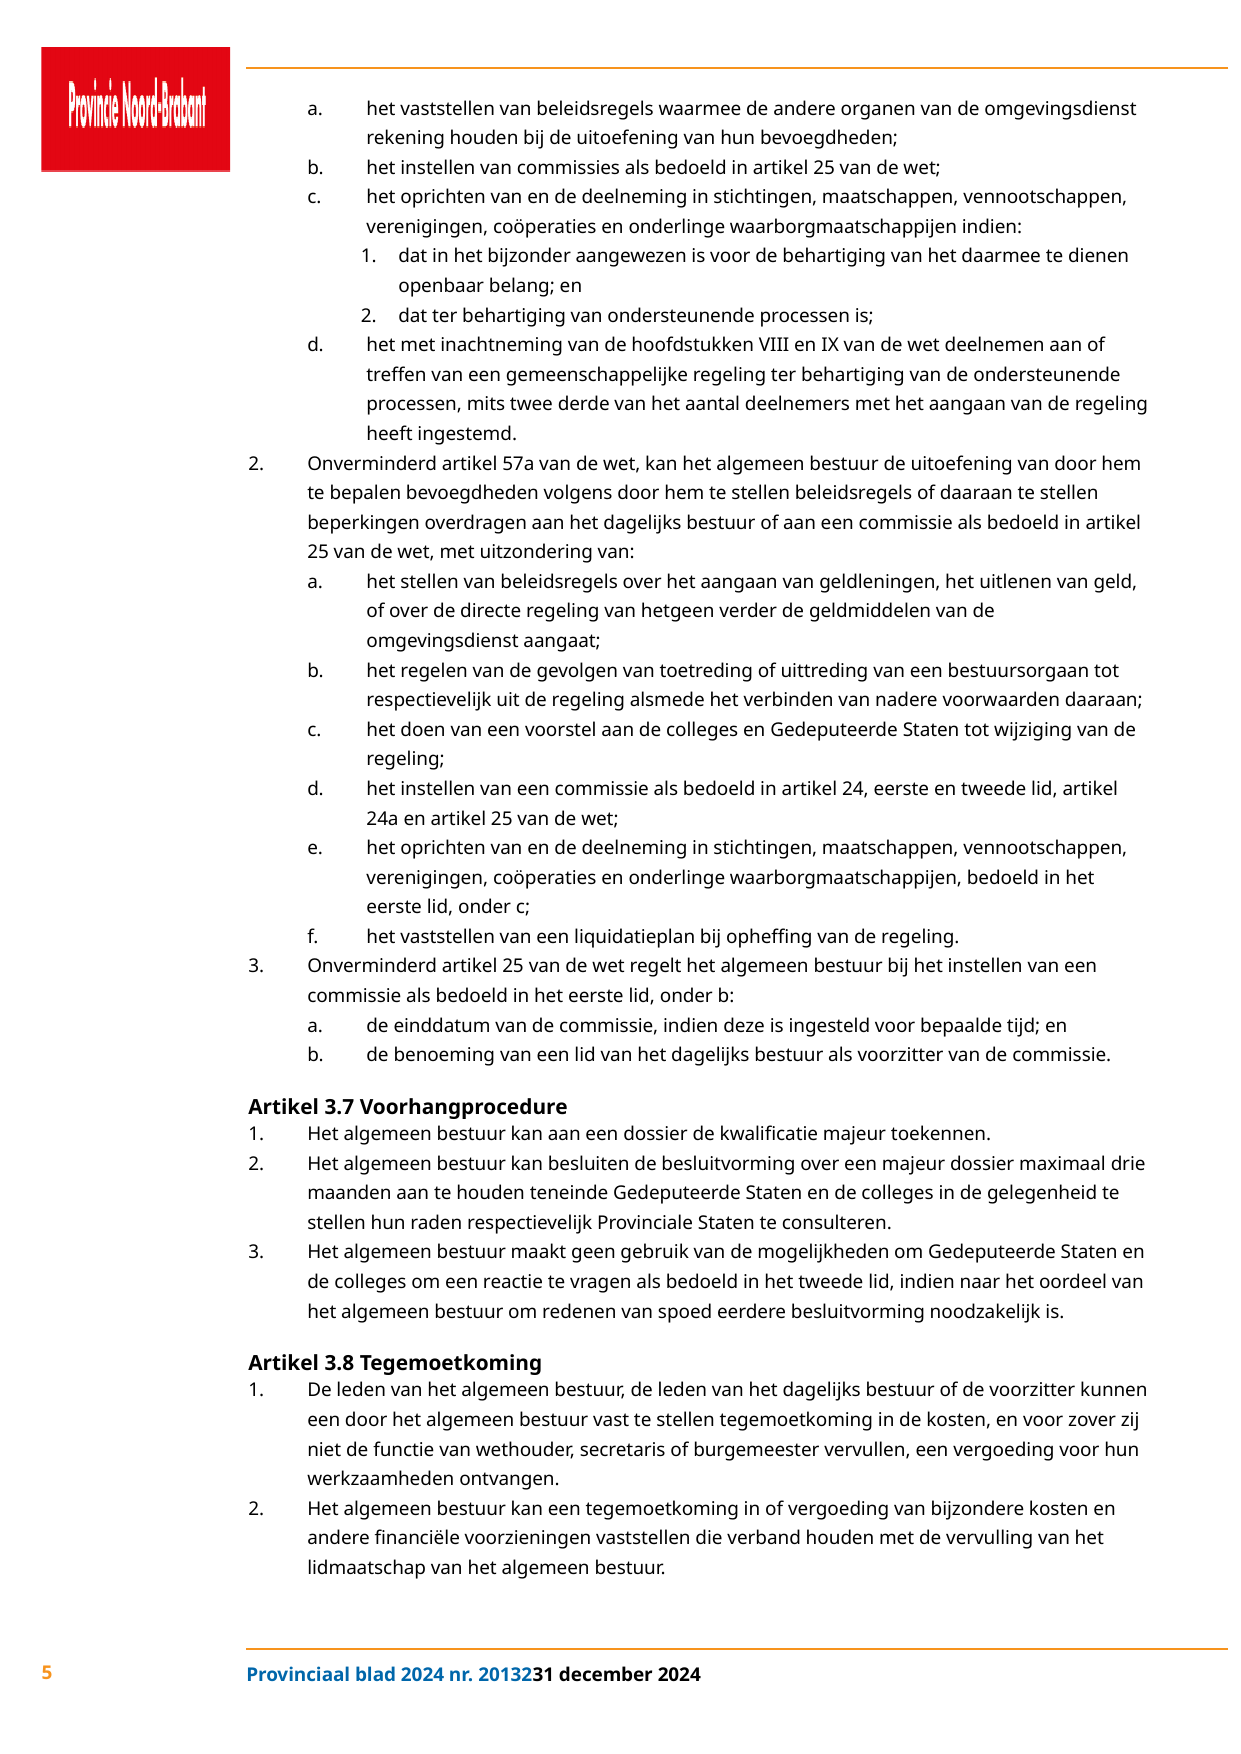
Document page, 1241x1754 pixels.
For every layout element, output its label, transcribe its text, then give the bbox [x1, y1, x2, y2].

list het oprichten van en de deelneming in stichtingen, maatschappen, vennootschappen, verenigingen, coöperaties en onderlinge waarborgmaatschappijen indien: [307, 183, 1152, 239]
list het instellen van een commissie als bedoeld in artikel 24, eerste en tweede lid, artikel 24a en artikel 25 van de wet; [307, 775, 1152, 831]
list Onverminderd artikel 57a van de wet, kan het algemeen bestuur de uitoefening van door hem te bepalen bevoegdheden volgens door hem te stellen beleidsregels of daaraan te stellen beperkingen overdragen aan het dagelijks bestuur of aan een commissie als bedoeld in artikel 25 van de wet, met uitzondering van: [248, 450, 1152, 564]
list Het algemeen bestuur kan besluiten de besluitvorming over een majeur dossier maximaal drie maanden aan te houden teneinde Gedeputeerde Staten en de colleges in de gelegenheid te stellen hun raden respectievelijk Provinciale Staten te consulteren. [248, 1150, 1152, 1235]
list dat in het bijzonder aangewezen is voor de behartiging van het daarmee te dienen openbaar belang; en [361, 243, 1152, 298]
list het instellen van commissies als bedoeld in artikel 25 van de wet; [307, 154, 1152, 180]
list De leden van het algemeen bestuur, de leden van het dagelijks bestuur of de voorzitter kunnen een door het algemeen bestuur vast te stellen tegemoetkoming in de kosten, en voor zover zij niet de functie van wethouder, secretaris of burgemeester vervullen, een vergoeding voor hun werkzaamheden ontvangen. [248, 1377, 1152, 1491]
text Artikel 3.7 Voorhangprocedure [248, 1092, 1152, 1120]
list het met inachtneming van de hoofdstukken VIII en IX van de wet deelnemen aan of treffen van een gemeenschappelijke regeling ter behartiging van de ondersteunende processen, mits twee derde van het aantal deelnemers met het aangaan van de regeling heeft ingestemd. [307, 331, 1152, 446]
picture [41, 47, 231, 172]
text Artikel 3.8 Tegemoetkoming [248, 1348, 1152, 1377]
list het stellen van beleidsregels over het aangaan van geldleningen, het uitlenen van geld, of over de directe regeling van hetgeen verder de geldmiddelen van de omgevingsdienst aangaat; [307, 568, 1152, 653]
list de einddatum van de commissie, indien deze is ingesteld voor bepaalde tijd; en [307, 1012, 1152, 1038]
list Het algemeen bestuur maakt geen gebruik van de mogelijkheden om Gedeputeerde Staten en de colleges om een reactie te vragen als bedoeld in het tweede lid, indien naar het oordeel van het algemeen bestuur om redenen van spoed eerdere besluitvorming noodzakelijk is. [248, 1239, 1152, 1323]
list het vaststellen van beleidsregels waarmee de andere organen van de omgevingsdienst rekening houden bij de uitoefening van hun bevoegdheden; [307, 95, 1152, 150]
list het oprichten van en de deelneming in stichtingen, maatschappen, vennootschappen, verenigingen, coöperaties en onderlinge waarborgmaatschappijen, bedoeld in het eerste lid, onder c; [307, 834, 1152, 919]
list Onverminderd artikel 25 van de wet regelt het algemeen bestuur bij het instellen van een commissie als bedoeld in het eerste lid, onder b: [248, 953, 1152, 1008]
list dat ter behartiging van ondersteunende processen is; [361, 302, 1152, 328]
list de benoeming van een lid van het dagelijks bestuur als voorzitter van de commissie. [307, 1041, 1152, 1067]
list het doen van een voorstel aan de colleges en Gedeputeerde Staten tot wijziging van de regeling; [307, 716, 1152, 771]
list het vaststellen van een liquidatieplan bij opheffing van de regeling. [307, 923, 1152, 949]
list Het algemeen bestuur kan een tegemoetkoming in of vergoeding van bijzondere kosten en andere financiële voorzieningen vaststellen die verband houden met de vervulling van het lidmaatschap van het algemeen bestuur. [248, 1495, 1152, 1580]
list Het algemeen bestuur kan aan een dossier de kwalificatie majeur toekennen. [248, 1120, 1152, 1146]
list het regelen van de gevolgen van toetreding of uittreding van een bestuursorgaan tot respectievelijk uit de regeling alsmede het verbinden van nadere voorwaarden daaraan; [307, 657, 1152, 712]
